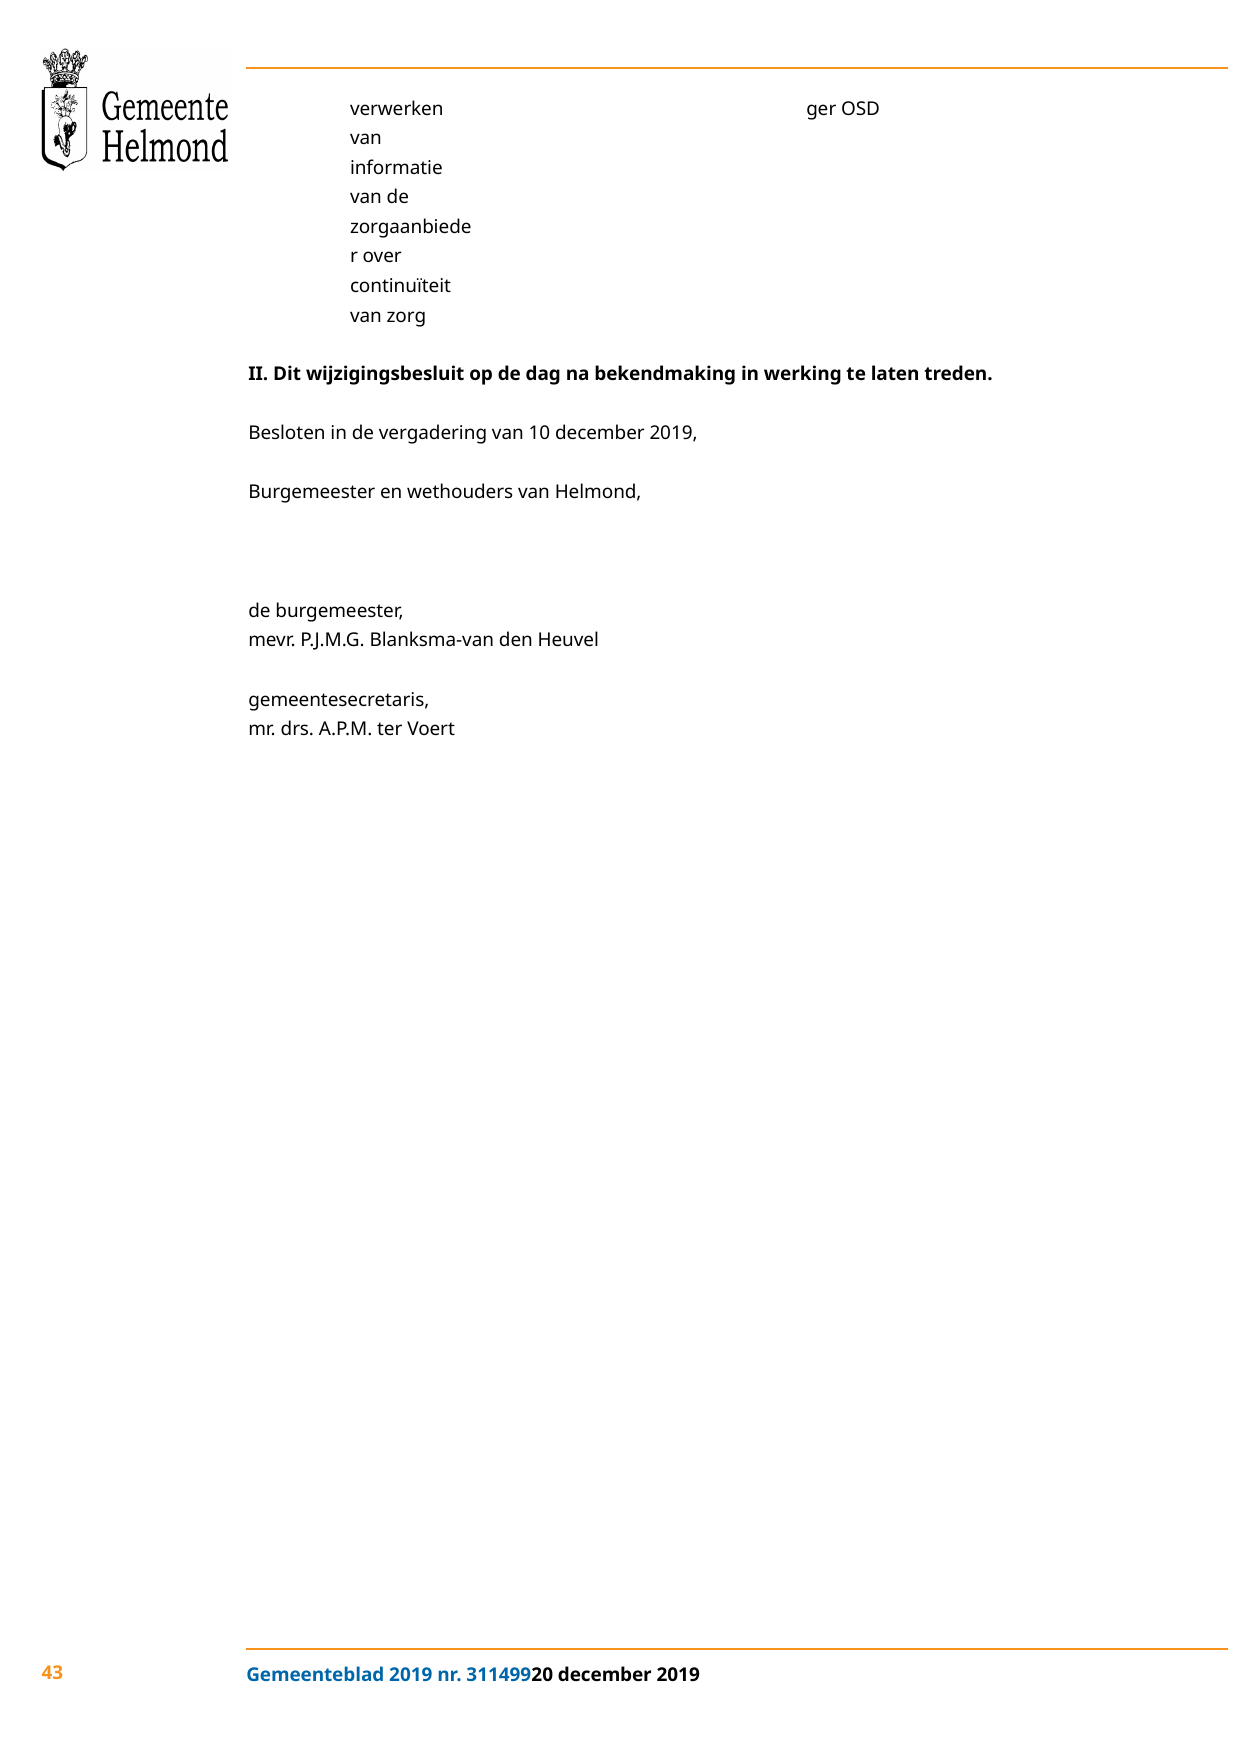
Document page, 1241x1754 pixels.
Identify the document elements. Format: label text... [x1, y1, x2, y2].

table_cell ger OSD [806, 95, 908, 328]
text gemeentesecretaris, [248, 686, 1152, 712]
table_cell [678, 95, 806, 328]
table_cell [248, 95, 350, 328]
text mevr. P.J.M.G. Blanksma-van den Heuvel [248, 627, 1152, 652]
text Burgemeester en wethouders van Helmond, [248, 479, 1152, 504]
text II. Dit wijzigingsbesluit op de dag na bekendmaking in werking te laten treden. [248, 360, 1152, 386]
text mr. drs. A.P.M. ter Voert [248, 715, 1152, 741]
table_cell verwerken van informatie van de zorgaanbieder over continuïteit van zorg [350, 95, 474, 328]
table_cell [576, 95, 678, 328]
table_cell [474, 95, 576, 328]
table_cell [1019, 95, 1152, 328]
table_cell [908, 95, 1019, 328]
picture [41, 47, 231, 172]
text Besloten in de vergadering van 10 december 2019, [248, 419, 1152, 445]
text de burgemeester, [248, 597, 1152, 623]
